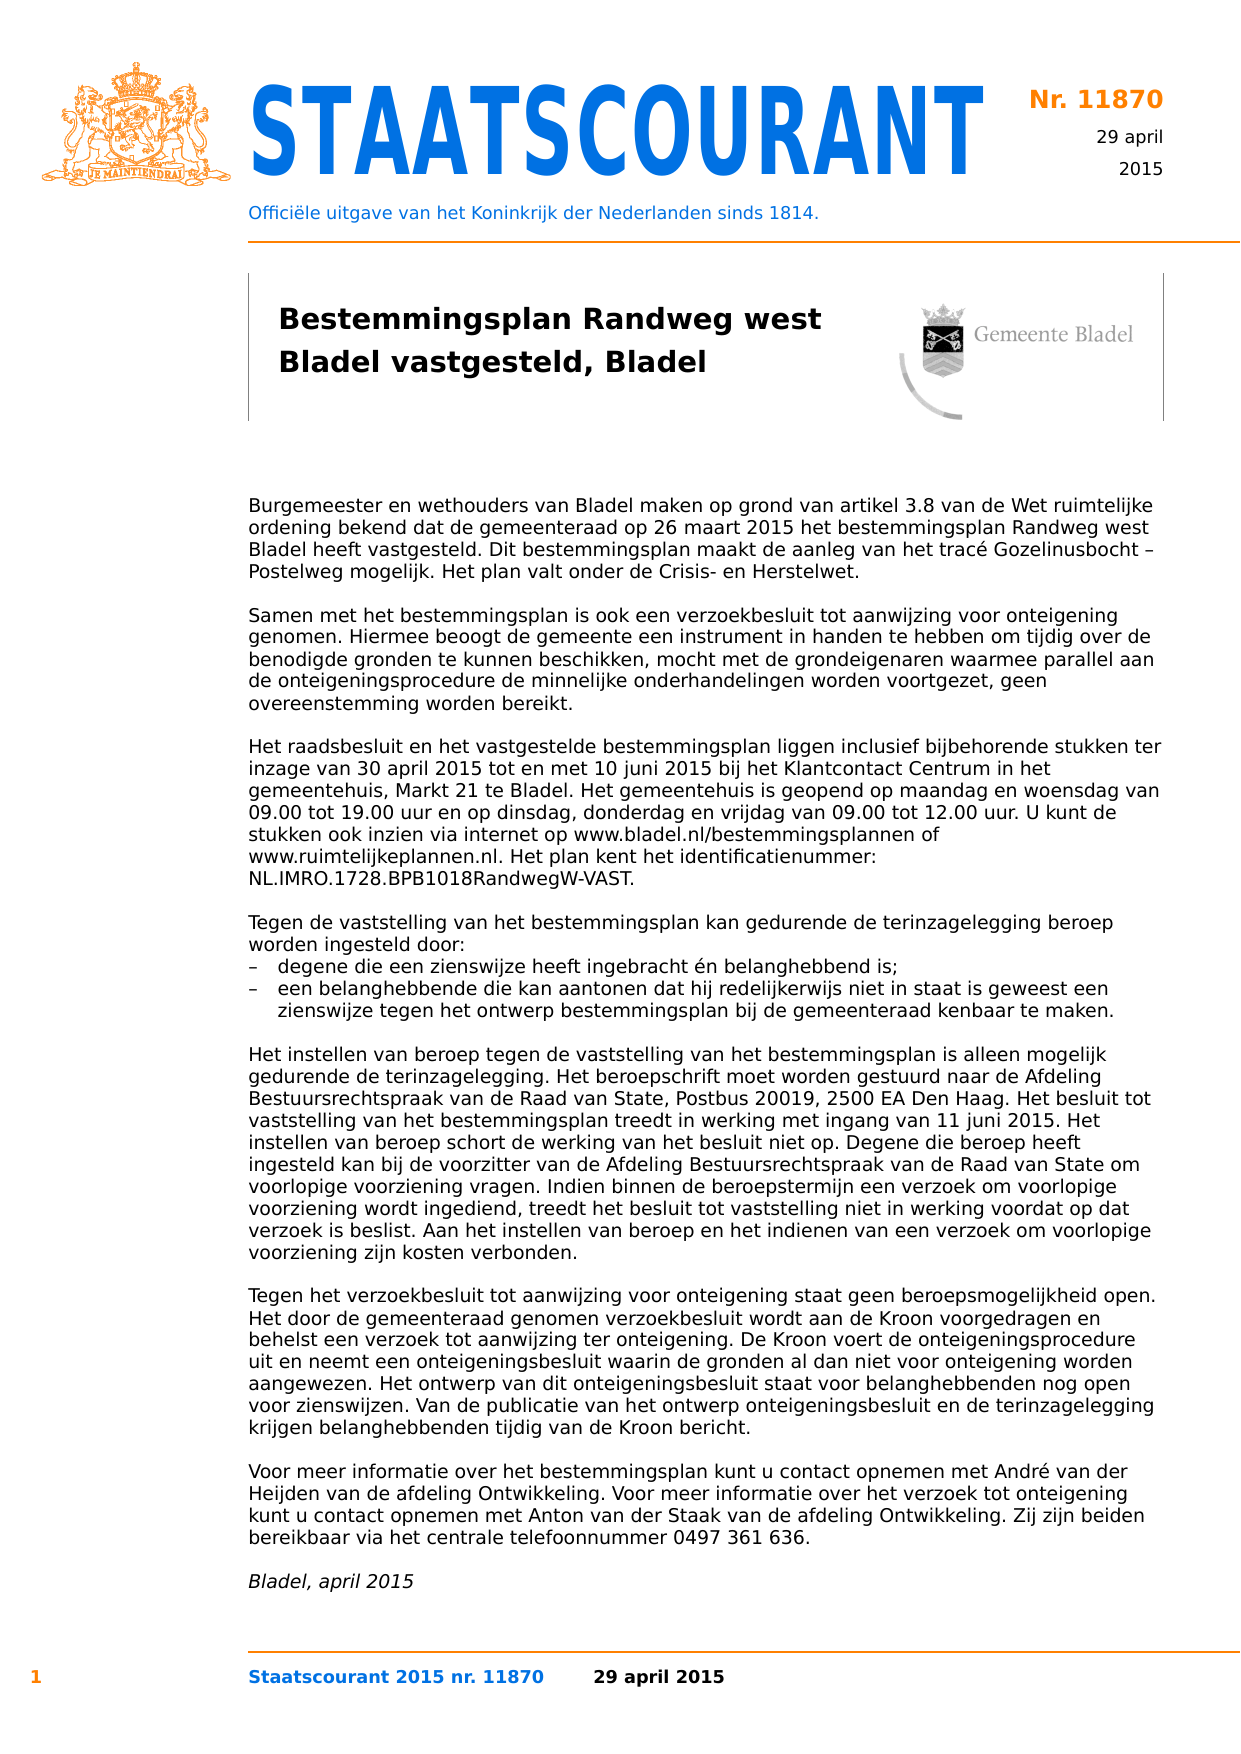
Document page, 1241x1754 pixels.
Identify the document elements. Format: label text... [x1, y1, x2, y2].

text Het instellen van beroep tegen de vaststelling van het bestemmingsplan is alleen mogelijk gedurende de terinzagelegging. Het beroepschrift moet worden gestuurd naar de Afdeling Bestuursrechtspraak van de Raad van State, Postbus 20019, 2500 EA Den Haag. Het besluit tot vaststelling van het bestemmingsplan treedt in werking met ingang van 11 juni 2015. Het instellen van beroep schort de werking van het besluit niet op. Degene die beroep heeft ingesteld kan bij de voorzitter van de Afdeling Bestuursrechtspraak van de Raad van State om voorlopige voorziening vragen. Indien binnen de beroepstermijn een verzoek om voorlopige voorziening wordt ingediend, treedt het besluit tot vaststelling niet in werking voordat op dat verzoek is beslist. Aan het instellen van beroep en het indienen van een verzoek om voorlopige voorziening zijn kosten verbonden. [248, 1044, 1163, 1263]
table_header STAATSCOURANT [248, 62, 998, 203]
picture [897, 302, 1134, 421]
table_cell 2015 [998, 153, 1240, 203]
text – een belanghebbende die kan aantonen dat hij redelijkerwijs niet in staat is geweest een zienswijze tegen het ontwerp bestemmingsplan bij de gemeenteraad kenbaar te maken. [248, 978, 1163, 1022]
text Bladel, april 2015 [248, 1571, 1163, 1593]
table_cell 29 april [998, 121, 1240, 153]
text Tegen de vaststelling van het bestemmingsplan kan gedurende de terinzagelegging beroep worden ingesteld door: [248, 912, 1163, 956]
table_header Nr. 11870 [998, 62, 1240, 121]
table_header [25, 62, 248, 241]
picture [41, 62, 231, 186]
text Voor meer informatie over het bestemmingsplan kunt u contact opnemen met André van der Heijden van de afdeling Ontwikkeling. Voor meer informatie over het verzoek tot onteigening kunt u contact opnemen met Anton van der Staak van de afdeling Ontwikkeling. Zij zijn beiden bereikbaar via het centrale telefoonnummer 0497 361 636. [248, 1461, 1163, 1549]
text – degene die een zienswijze heeft ingebracht én belanghebbend is; [248, 956, 1163, 978]
table_cell Officiële uitgave van het Koninkrijk der Nederlanden sinds 1814. [248, 203, 1240, 241]
subtitle Bestemmingsplan Randweg west Bladel vastgesteld, Bladel [249, 273, 1163, 421]
text Tegen het verzoekbesluit tot aanwijzing voor onteigening staat geen beroepsmogelijkheid open. Het door de gemeenteraad genomen verzoekbesluit wordt aan de Kroon voorgedragen en behelst een verzoek tot aanwijzing ter onteigening. De Kroon voert de onteigeningsprocedure uit en neemt een onteigeningsbesluit waarin de gronden al dan niet voor onteigening worden aangewezen. Het ontwerp van dit onteigeningsbesluit staat voor belanghebbenden nog open voor zienswijzen. Van de publicatie van het ontwerp onteigeningsbesluit en de terinzagelegging krijgen belanghebbenden tijdig van de Kroon bericht. [248, 1285, 1163, 1439]
text Het raadsbesluit en het vastgestelde bestemmingsplan liggen inclusief bijbehorende stukken ter inzage van 30 april 2015 tot en met 10 juni 2015 bij het Klantcontact Centrum in het gemeentehuis, Markt 21 te Bladel. Het gemeentehuis is geopend op maandag en woensdag van 09.00 tot 19.00 uur en op dinsdag, donderdag en vrijdag van 09.00 tot 12.00 uur. U kunt de stukken ook inzien via internet op www.bladel.nl/bestemmingsplannen of www.ruimtelijkeplannen.nl. Het plan kent het identificatienummer: NL.IMRO.1728.BPB1018RandwegW-VAST. [248, 736, 1163, 890]
text Samen met het bestemmingsplan is ook een verzoekbesluit tot aanwijzing voor onteigening genomen. Hiermee beoogt de gemeente een instrument in handen te hebben om tijdig over de benodigde gronden te kunnen beschikken, mocht met de grondeigenaren waarmee parallel aan de onteigeningsprocedure de minnelijke onderhandelingen worden voortgezet, geen overeenstemming worden bereikt. [248, 604, 1163, 714]
text Burgemeester en wethouders van Bladel maken op grond van artikel 3.8 van de Wet ruimtelijke ordening bekend dat de gemeenteraad op 26 maart 2015 het bestemmingsplan Randweg west Bladel heeft vastgesteld. Dit bestemmingsplan maakt de aanleg van het tracé Gozelinusbocht – Postelweg mogelijk. Het plan valt onder de Crisis- en Herstelwet. [248, 495, 1163, 583]
